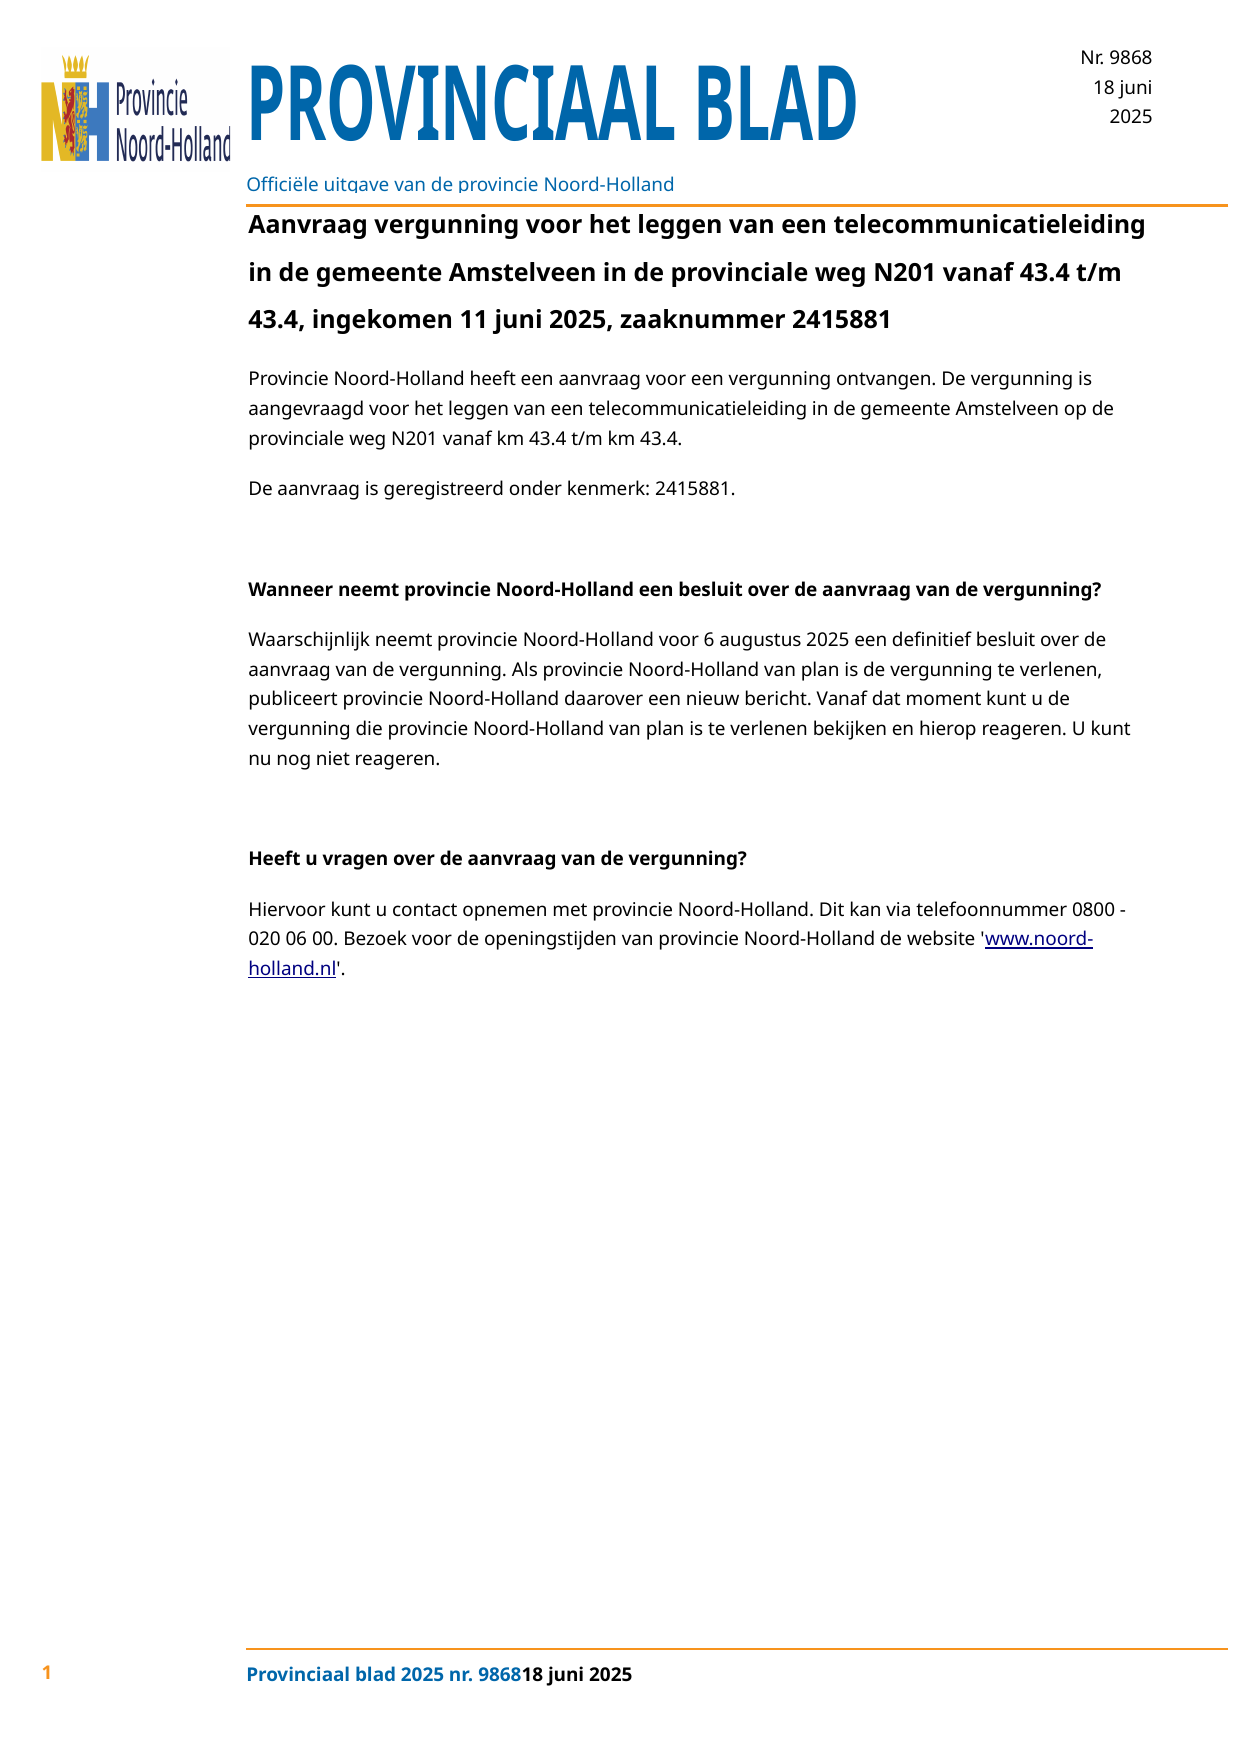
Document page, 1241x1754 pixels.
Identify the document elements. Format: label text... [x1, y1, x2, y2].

text Heeft u vragen over de aanvraag van de vergunning? [248, 846, 1152, 871]
text Provincie Noord-Holland heeft een aanvraag voor een vergunning ontvangen. De vergunning is aangevraagd voor het leggen van een telecommunicatieleiding in de gemeente Amstelveen op de provinciale weg N201 vanaf km 43.4 t/m km 43.4. [248, 366, 1152, 450]
text Aanvraag vergunning voor het leggen van een telecommunicatieleiding in de gemeente Amstelveen in de provinciale weg N201 vanaf 43.4 t/m 43.4, ingekomen 11 juni 2025, zaaknummer 2415881 [248, 207, 1152, 336]
picture [41, 47, 231, 172]
text Hiervoor kunt u contact opnemen met provincie Noord-Holland. Dit kan via telefoonnummer 0800 - 020 06 00. Bezoek voor de openingstijden van provincie Noord-Holland de website 'www.noord-holland.nl'. [248, 896, 1152, 981]
text Waarschijnlijk neemt provincie Noord-Holland voor 6 augustus 2025 een definitief besluit over de aanvraag van de vergunning. Als provincie Noord-Holland van plan is de vergunning te verlenen, publiceert provincie Noord-Holland daarover een nieuw bericht. Vanaf dat moment kunt u de vergunning die provincie Noord-Holland van plan is te verlenen bekijken en hierop reageren. U kunt nu nog niet reageren. [248, 626, 1152, 770]
text Wanneer neemt provincie Noord-Holland een besluit over de aanvraag van de vergunning? [248, 576, 1152, 602]
text De aanvraag is geregistreerd onder kenmerk: 2415881. [248, 475, 1152, 501]
